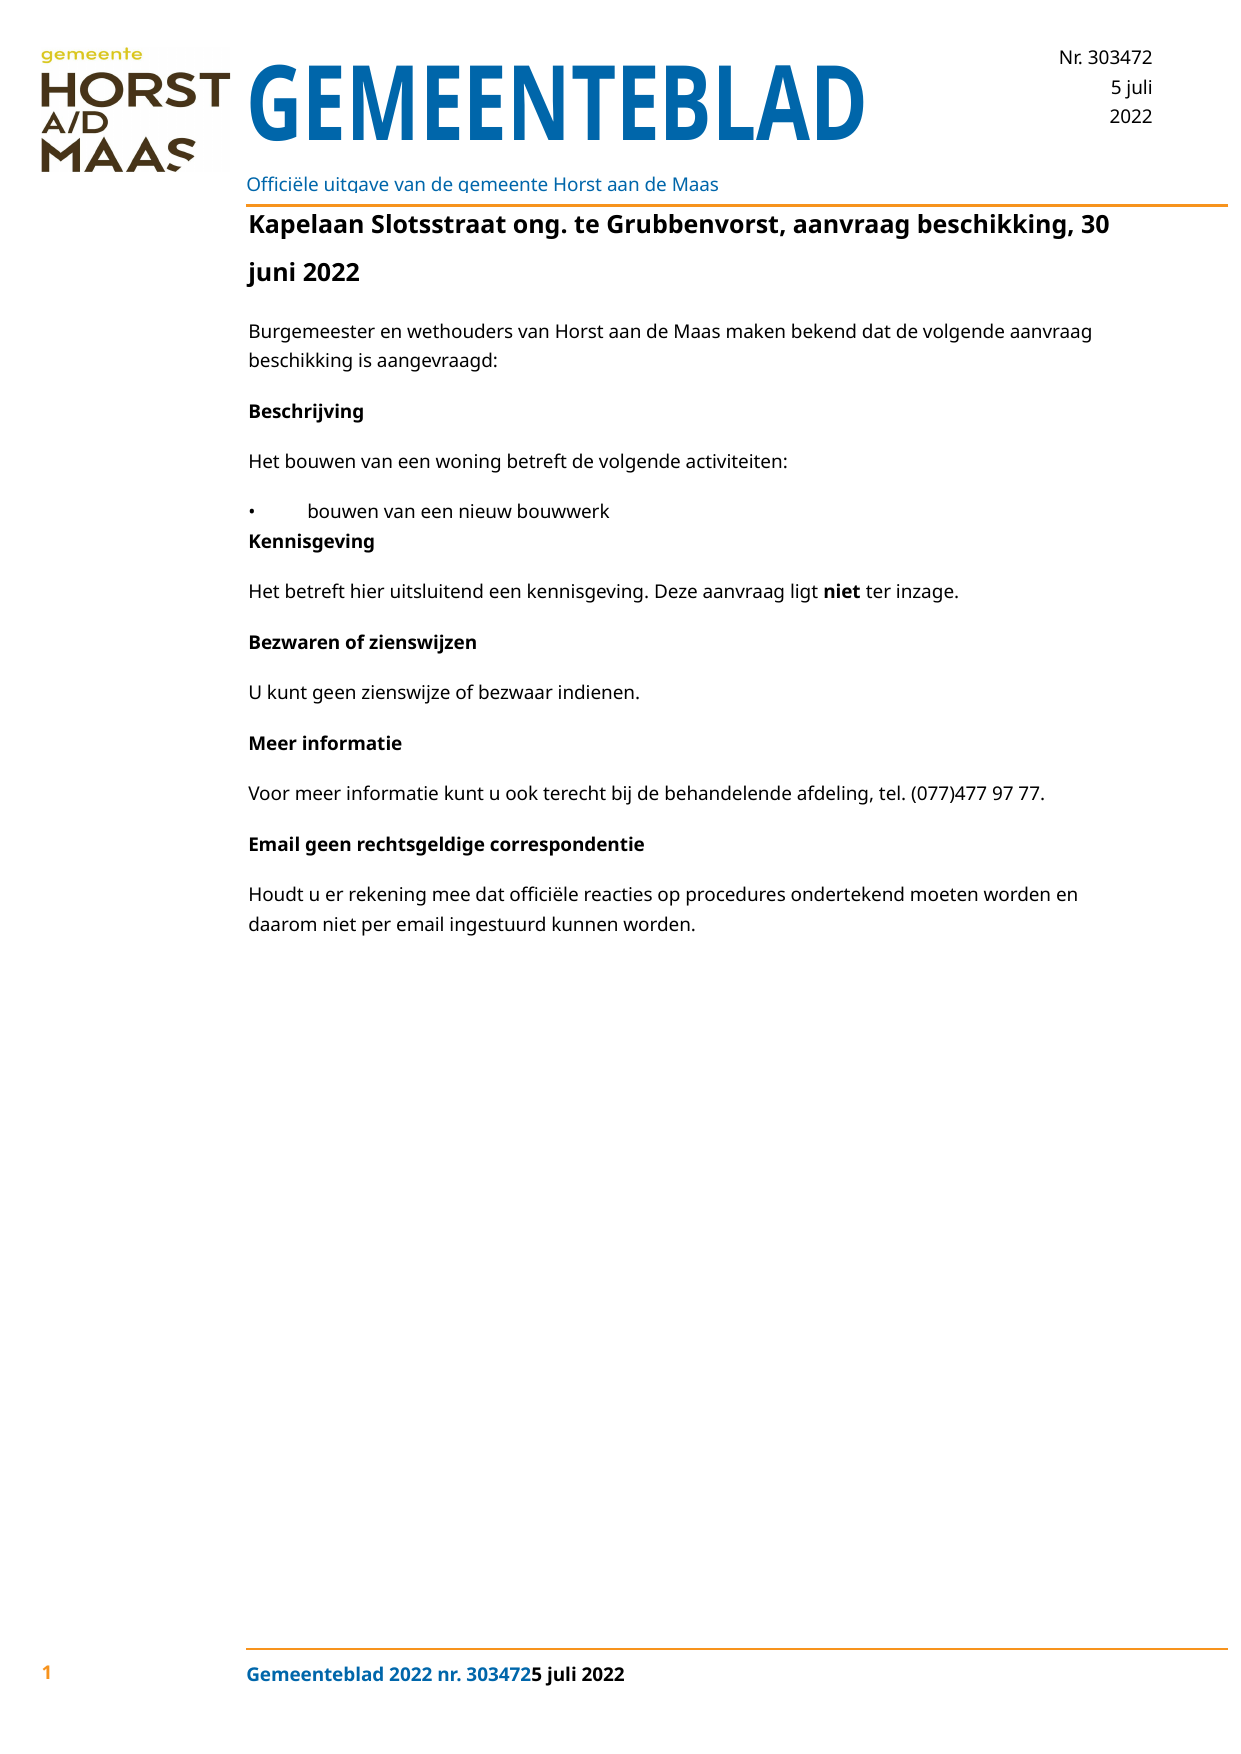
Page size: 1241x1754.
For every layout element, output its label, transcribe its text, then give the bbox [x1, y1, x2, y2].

text Burgemeester en wethouders van Horst aan de Maas maken bekend dat de volgende aanvraag beschikking is aangevraagd: [248, 318, 1152, 373]
text Het betreft hier uitsluitend een kennisgeving. Deze aanvraag ligt niet ter inzage. [248, 579, 1152, 604]
text U kunt geen zienswijze of bezwaar indienen. [248, 679, 1152, 705]
text Email geen rechtsgeldige correspondentie [248, 831, 1152, 857]
picture [41, 47, 231, 172]
text Kennisgeving [248, 528, 1152, 554]
text Voor meer informatie kunt u ook terecht bij de behandelende afdeling, tel. (077)477 97 77. [248, 780, 1152, 806]
text Het bouwen van een woning betreft de volgende activiteiten: [248, 448, 1152, 474]
list bouwen van een nieuw bouwwerk [248, 499, 1152, 524]
text Kapelaan Slotsstraat ong. te Grubbenvorst, aanvraag beschikking, 30 juni 2022 [248, 207, 1152, 288]
text Houdt u er rekening mee dat officiële reacties op procedures ondertekend moeten worden en daarom niet per email ingestuurd kunnen worden. [248, 881, 1152, 937]
text Beschrijving [248, 398, 1152, 424]
text Bezwaren of zienswijzen [248, 629, 1152, 655]
text Meer informatie [248, 730, 1152, 756]
